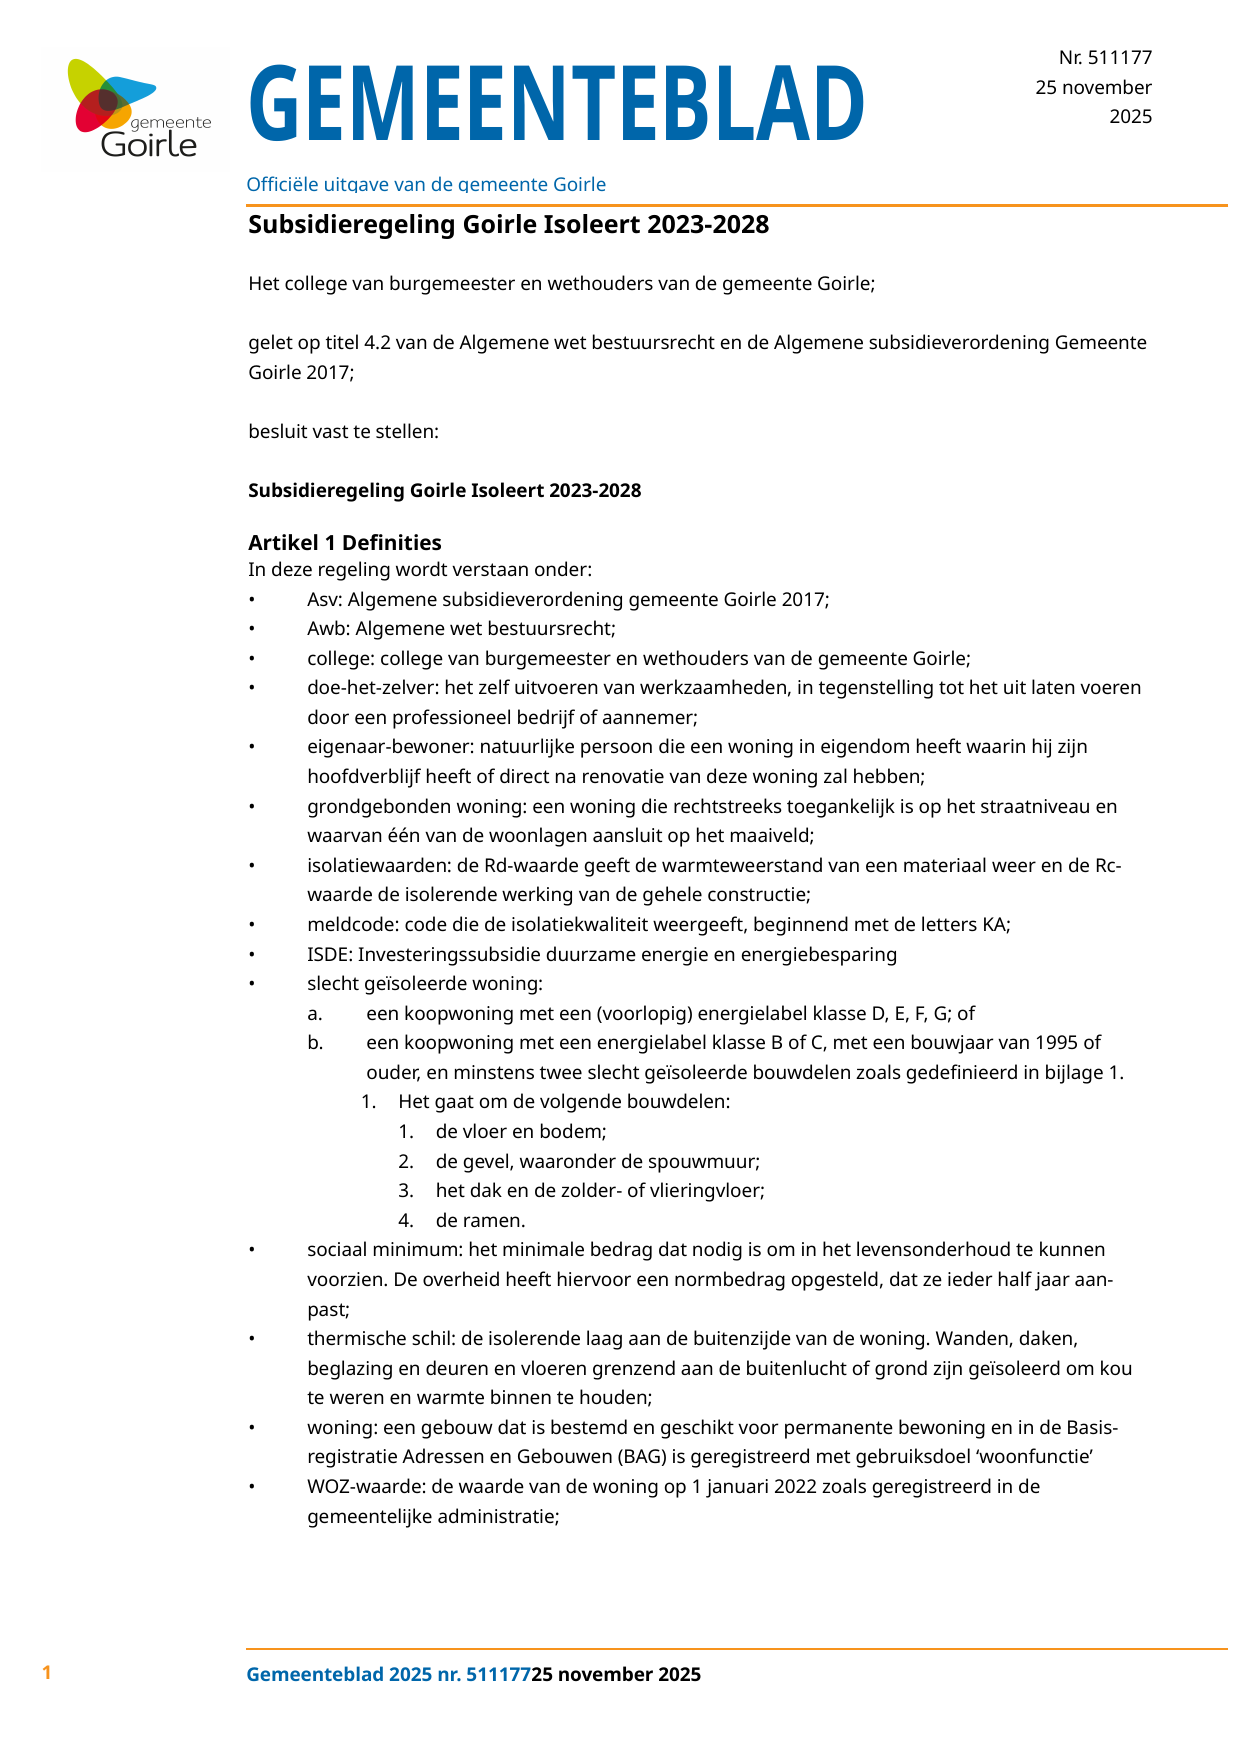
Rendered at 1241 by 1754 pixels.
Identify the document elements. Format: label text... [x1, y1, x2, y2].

list eigenaar-bewoner: natuurlijke persoon die een woning in eigendom heeft waarin hij zijn hoofdverblijf heeft of direct na renovatie van deze woning zal hebben; [248, 734, 1152, 789]
list WOZ-waarde: de waarde van de woning op 1 januari 2022 zoals geregistreerd in de gemeentelijke administratie; [248, 1473, 1152, 1529]
list woning: een gebouw dat is bestemd en geschikt voor permanente bewoning en in de Basis- registratie Adressen en Gebouwen (BAG) is geregistreerd met gebruiksdoel ‘woonfunctie’ [248, 1414, 1152, 1469]
list grondgebonden woning: een woning die rechtstreeks toegankelijk is op het straatniveau en waarvan één van de woonlagen aansluit op het maaiveld; [248, 793, 1152, 848]
text Subsidieregeling Goirle Isoleert 2023-2028 [248, 477, 1152, 503]
list thermische schil: de isolerende laag aan de buitenzijde van de woning. Wanden, daken, beglazing en deuren en vloeren grenzend aan de buitenlucht of grond zijn geïsoleerd om kou te weren en warmte binnen te houden; [248, 1325, 1152, 1410]
list slecht geïsoleerde woning: [248, 970, 1152, 996]
text Subsidieregeling Goirle Isoleert 2023-2028 [248, 207, 1152, 241]
list Asv: Algemene subsidieverordening gemeente Goirle 2017; [248, 586, 1152, 612]
list Awb: Algemene wet bestuursrecht; [248, 615, 1152, 641]
text Artikel 1 Definities [248, 528, 1152, 556]
list de vloer en bodem; [398, 1118, 1152, 1144]
text gelet op titel 4.2 van de Algemene wet bestuursrecht en de Algemene subsidieverordening Gemeente Goirle 2017; [248, 329, 1152, 385]
list meldcode: code die de isolatiekwaliteit weergeeft, beginnend met de letters KA; [248, 911, 1152, 937]
list een koopwoning met een (voorlopig) energielabel klasse D, E, F, G; of [307, 1000, 1152, 1026]
text In deze regeling wordt verstaan onder: [248, 556, 1152, 582]
list het dak en de zolder- of vlieringvloer; [398, 1177, 1152, 1203]
list de ramen. [398, 1207, 1152, 1233]
list sociaal minimum: het minimale bedrag dat nodig is om in het levensonderhoud te kunnen voorzien. De overheid heeft hiervoor een normbedrag opgesteld, dat ze ieder half jaar aan- past; [248, 1237, 1152, 1322]
list college: college van burgemeester en wethouders van de gemeente Goirle; [248, 645, 1152, 671]
list doe-het-zelver: het zelf uitvoeren van werkzaamheden, in tegenstelling tot het uit laten voeren door een professioneel bedrijf of aannemer; [248, 674, 1152, 730]
list Het gaat om de volgende bouwdelen: [361, 1089, 1152, 1114]
list een koopwoning met een energielabel klasse B of C, met een bouwjaar van 1995 of ouder, en minstens twee slecht geïsoleerde bouwdelen zoals gedefinieerd in bijlage 1. [307, 1029, 1152, 1085]
text Het college van burgemeester en wethouders van de gemeente Goirle; [248, 270, 1152, 296]
list ISDE: Investeringssubsidie duurzame energie en energiebesparing [248, 941, 1152, 967]
text besluit vast te stellen: [248, 418, 1152, 444]
list isolatiewaarden: de Rd-waarde geeft de warmteweerstand van een materiaal weer en de Rc-waarde de isolerende werking van de gehele constructie; [248, 852, 1152, 907]
list de gevel, waaronder de spouwmuur; [398, 1148, 1152, 1174]
picture [41, 47, 231, 172]
